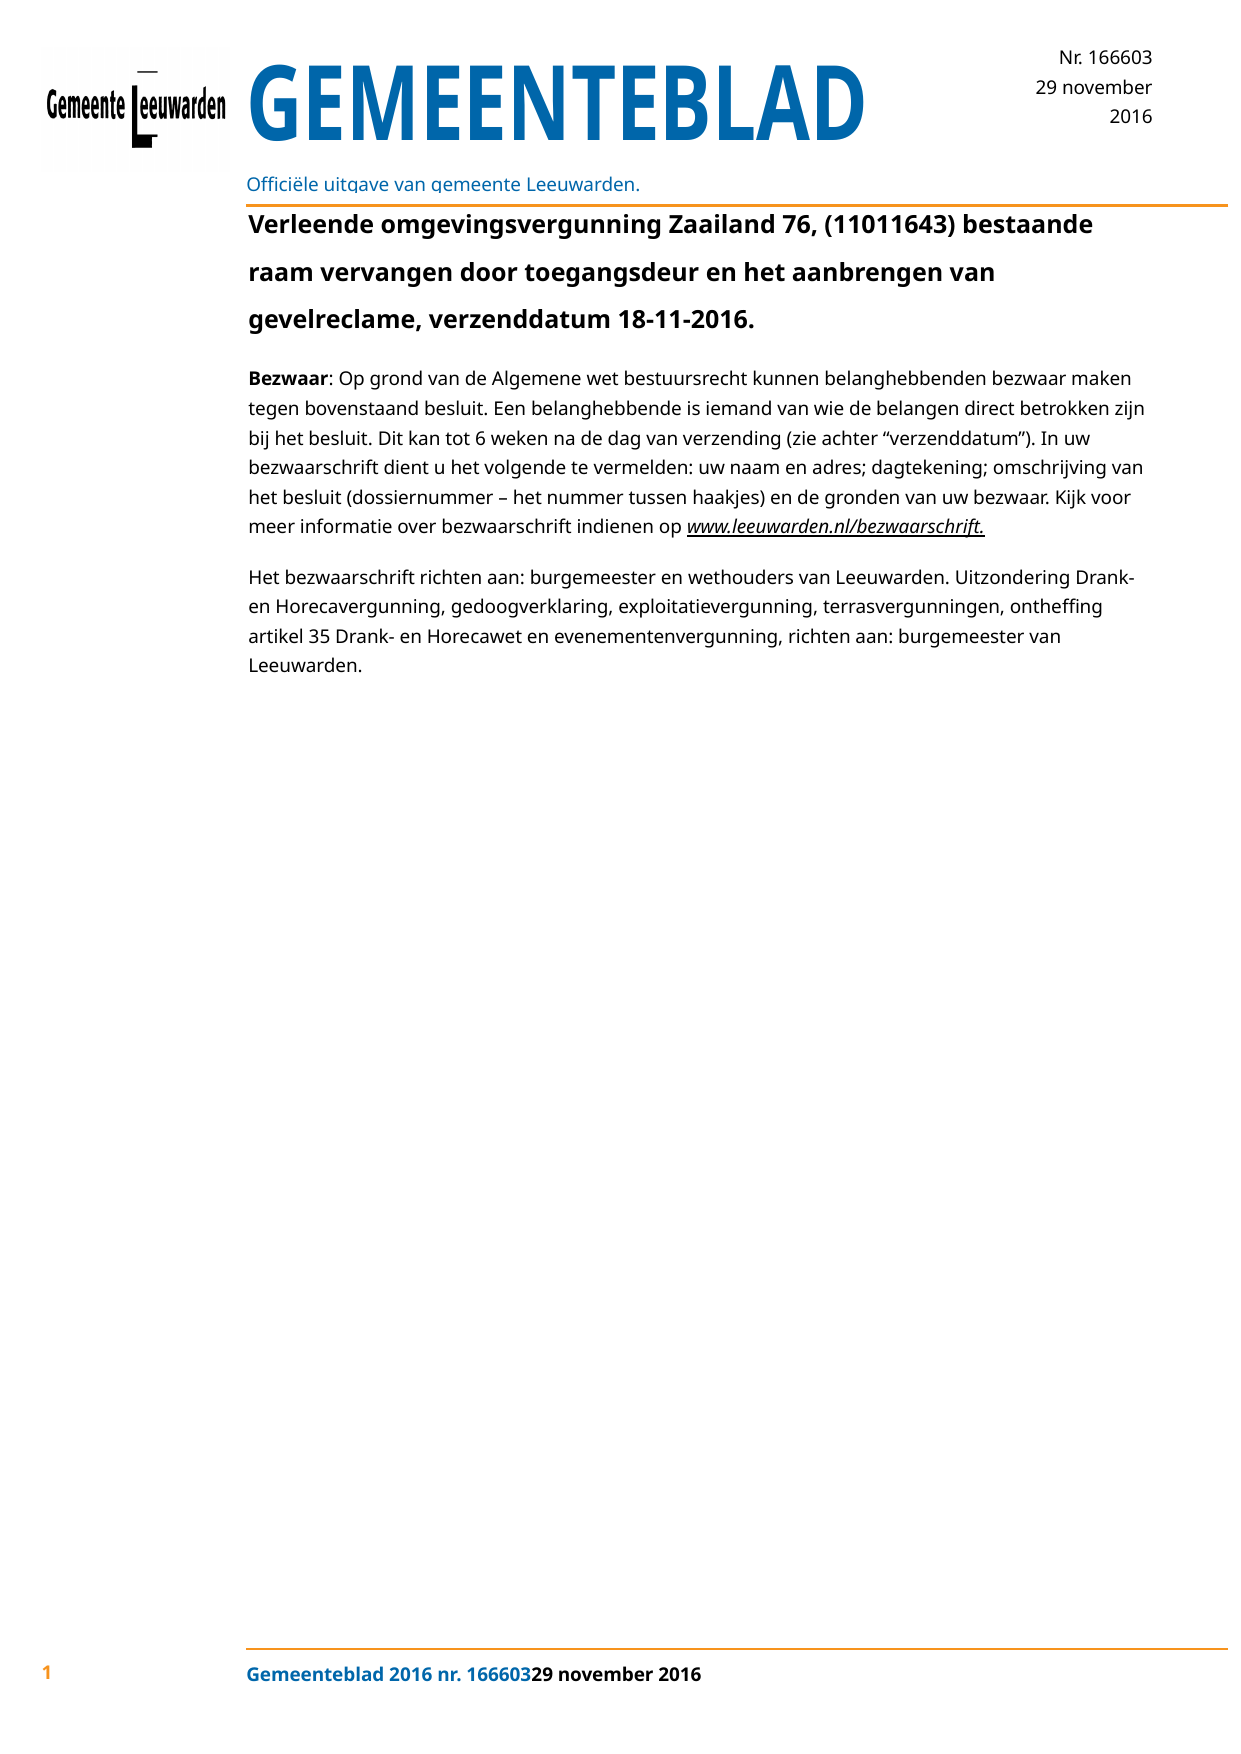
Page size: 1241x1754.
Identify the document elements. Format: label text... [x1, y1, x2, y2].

text Bezwaar: Op grond van de Algemene wet bestuursrecht kunnen belanghebbenden bezwaar maken tegen bovenstaand besluit. Een belanghebbende is iemand van wie de belangen direct betrokken zijn bij het besluit. Dit kan tot 6 weken na de dag van verzending (zie achter “verzenddatum”). In uw bezwaarschrift dient u het volgende te vermelden: uw naam en adres; dagtekening; omschrijving van het besluit (dossiernummer – het nummer tussen haakjes) en de gronden van uw bezwaar. Kijk voor meer informatie over bezwaarschrift indienen op www.leeuwarden.nl/bezwaarschrift. [248, 366, 1152, 539]
text Het bezwaarschrift richten aan: burgemeester en wethouders van Leeuwarden. Uitzondering Drank- en Horecavergunning, gedoogverklaring, exploitatievergunning, terrasvergunningen, ontheffing artikel 35 Drank- en Horecawet en evenementenvergunning, richten aan: burgemeester van Leeuwarden. [248, 564, 1152, 678]
picture [41, 47, 231, 172]
text Verleende omgevingsvergunning Zaailand 76, (11011643) bestaande raam vervangen door toegangsdeur en het aanbrengen van gevelreclame, verzenddatum 18-11-2016. [248, 207, 1152, 336]
